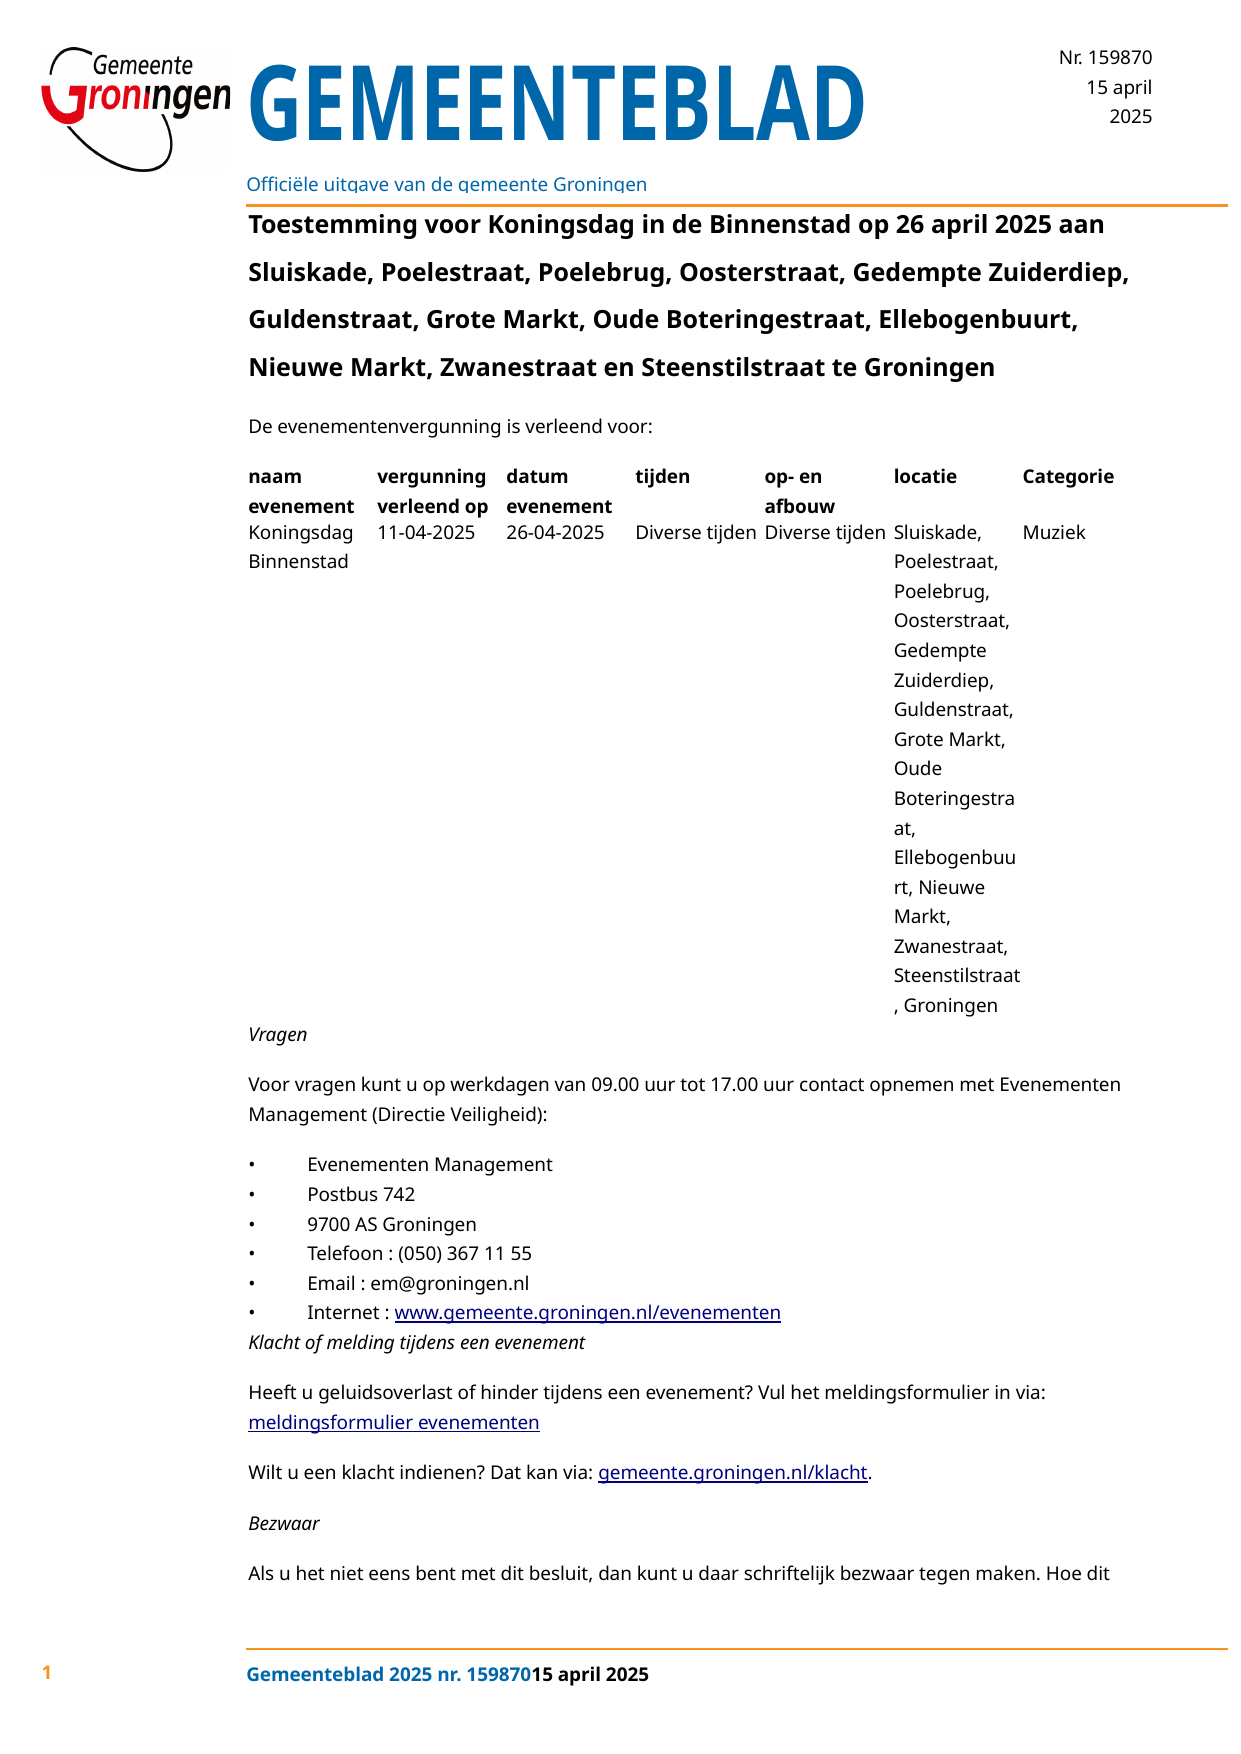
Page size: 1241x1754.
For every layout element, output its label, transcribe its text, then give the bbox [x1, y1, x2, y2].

table_header naam evenement [248, 464, 377, 519]
table_header vergunning verleend op [377, 464, 506, 519]
list Postbus 742 [248, 1181, 1152, 1207]
table_cell Muziek [1023, 519, 1152, 1018]
text Als u het niet eens bent met dit besluit, dan kunt u daar schriftelijk bezwaar tegen maken. Hoe dit [248, 1560, 1152, 1586]
list Evenementen Management [248, 1152, 1152, 1177]
list 9700 AS Groningen [248, 1211, 1152, 1237]
text Wilt u een klacht indienen? Dat kan via: gemeente.groningen.nl/klacht. [248, 1459, 1152, 1485]
picture [41, 47, 231, 172]
text De evenementenvergunning is verleend voor: [248, 413, 1152, 439]
list Internet : www.gemeente.groningen.nl/evenementen [248, 1299, 1152, 1325]
table_header datum evenement [506, 464, 635, 519]
table_header Categorie [1023, 464, 1152, 519]
table_cell Diverse tijden [764, 519, 893, 1018]
text Voor vragen kunt u op werkdagen van 09.00 uur tot 17.00 uur contact opnemen met Evenementen Management (Directie Veiligheid): [248, 1072, 1152, 1127]
text Klacht of melding tijdens een evenement [248, 1329, 1152, 1355]
table_cell Koningsdag Binnenstad [248, 519, 377, 1018]
text Bezwaar [248, 1510, 1152, 1536]
table_header tijden [635, 464, 764, 519]
list Telefoon : (050) 367 11 55 [248, 1240, 1152, 1266]
table_cell 26-04-2025 [506, 519, 635, 1018]
table_header locatie [894, 464, 1022, 519]
text Heeft u geluidsoverlast of hinder tijdens een evenement? Vul het meldingsformulier in via: meldingsformulier evenementen [248, 1379, 1152, 1435]
table_cell Sluiskade, Poelestraat, Poelebrug, Oosterstraat, Gedempte Zuiderdiep, Guldenstraat, Grote Markt, Oude Boteringestraat, Ellebogenbuurt, Nieuwe Markt, Zwanestraat, Steenstilstraat, Groningen [894, 519, 1022, 1018]
text Vragen [248, 1021, 1152, 1047]
table_header op- en afbouw [764, 464, 893, 519]
table_cell 11-04-2025 [377, 519, 506, 1018]
text Toestemming voor Koningsdag in de Binnenstad op 26 april 2025 aan Sluiskade, Poelestraat, Poelebrug, Oosterstraat, Gedempte Zuiderdiep, Guldenstraat, Grote Markt, Oude Boteringestraat, Ellebogenbuurt, Nieuwe Markt, Zwanestraat en Steenstilstraat te Groningen [248, 207, 1152, 384]
table_cell Diverse tijden [635, 519, 764, 1018]
list Email : em@groningen.nl [248, 1270, 1152, 1296]
